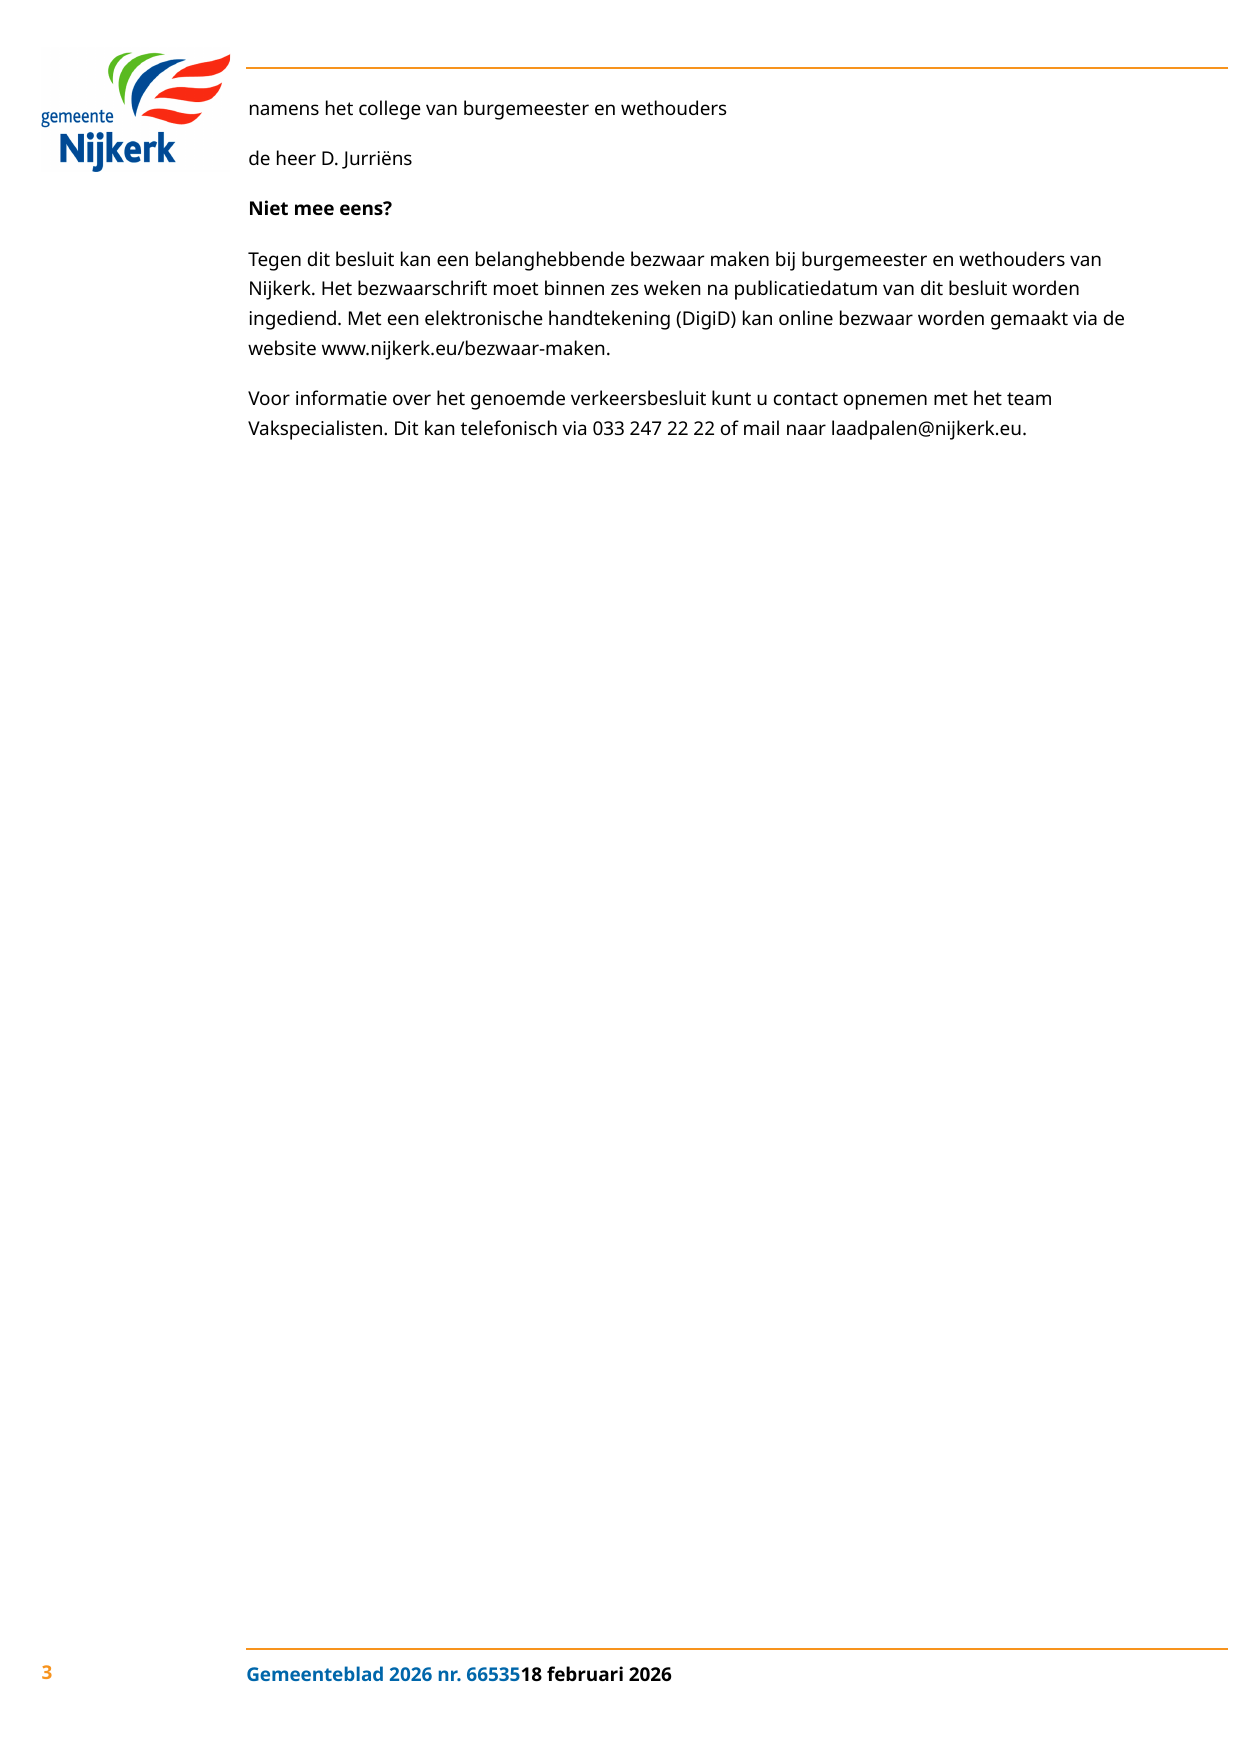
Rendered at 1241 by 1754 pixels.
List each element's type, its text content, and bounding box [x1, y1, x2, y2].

picture [41, 47, 231, 172]
text de heer D. Jurriëns [248, 145, 1152, 171]
text Niet mee eens? [248, 196, 1152, 221]
text Voor informatie over het genoemde verkeersbesluit kunt u contact opnemen met het team Vakspecialisten. Dit kan telefonisch via 033 247 22 22 of mail naar laadpalen@nijkerk.eu. [248, 385, 1152, 441]
text Tegen dit besluit kan een belanghebbende bezwaar maken bij burgemeester en wethouders van Nijkerk. Het bezwaarschrift moet binnen zes weken na publicatiedatum van dit besluit worden ingediend. Met een elektronische handtekening (DigiD) kan online bezwaar worden gemaakt via de website www.nijkerk.eu/bezwaar-maken. [248, 246, 1152, 361]
text namens het college van burgemeester en wethouders [248, 95, 1152, 121]
